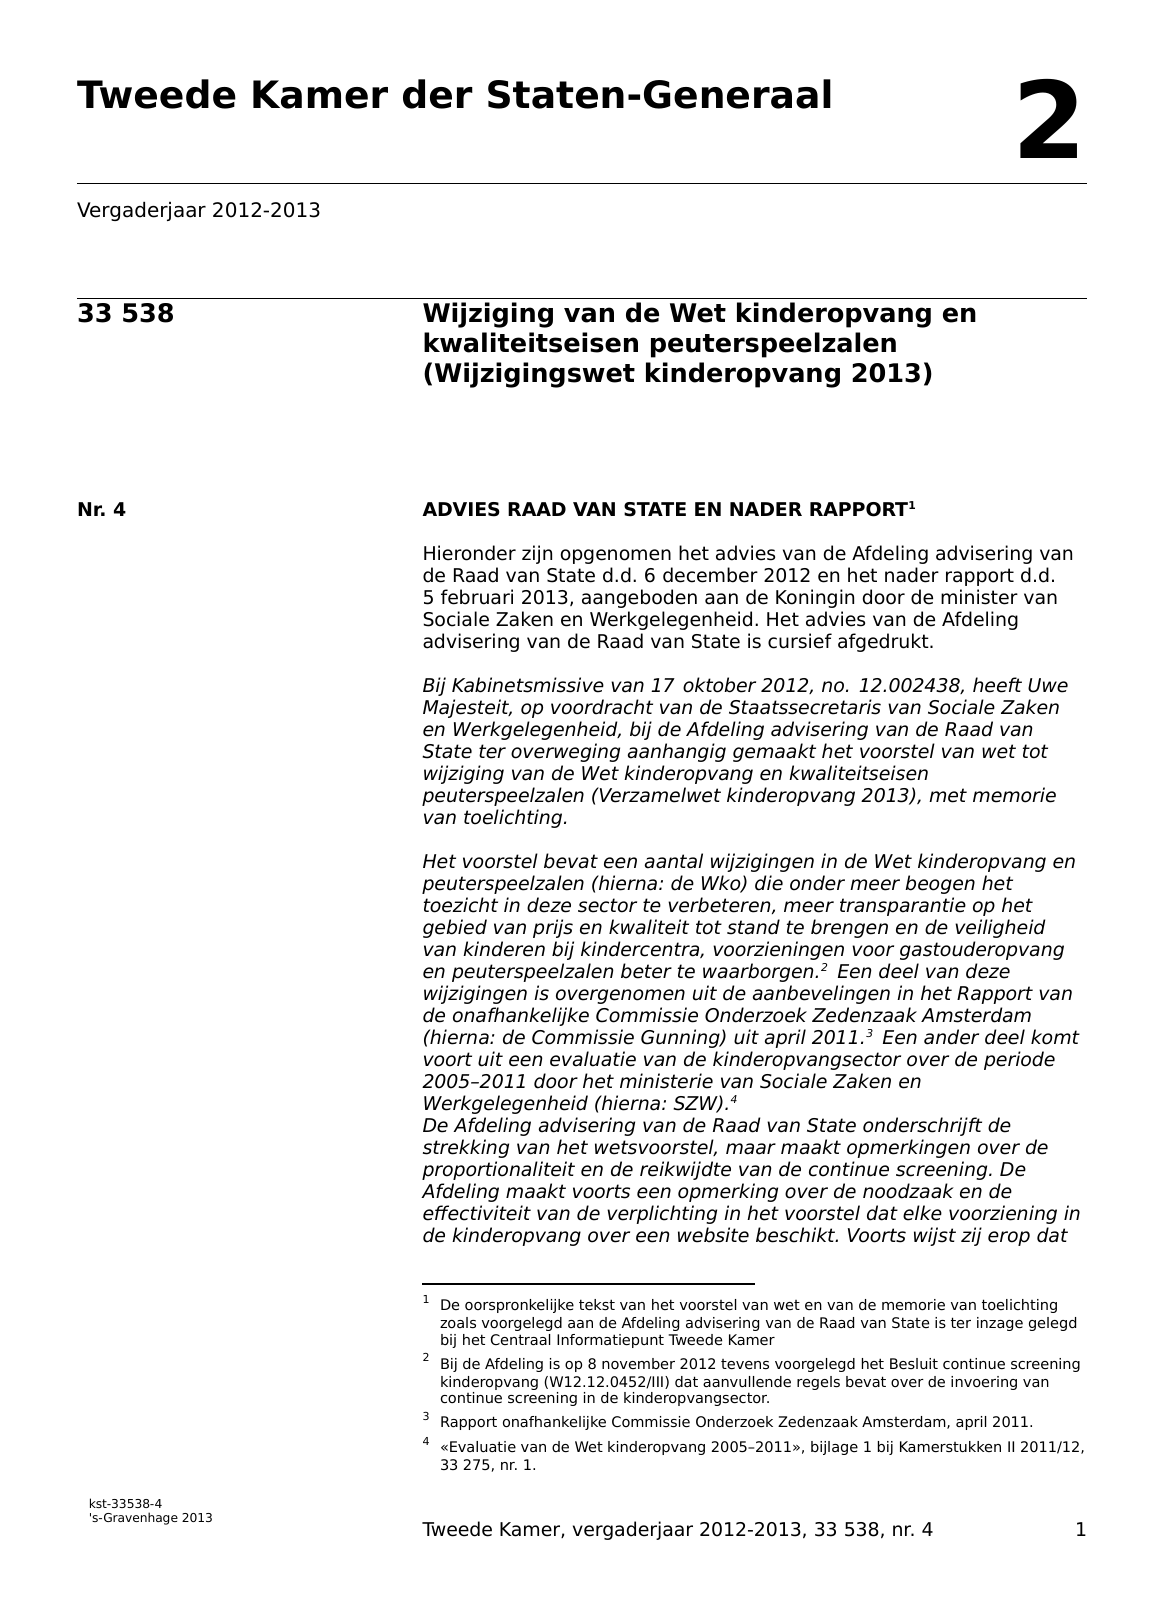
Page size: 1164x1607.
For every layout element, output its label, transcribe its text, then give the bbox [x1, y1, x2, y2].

table_cell Vergaderjaar 2012-2013 [77, 184, 1087, 298]
text «Evaluatie van de Wet kinderopvang 2005–2011», bijlage 1 bij Kamerstukken II 2011/12, 33 275, nr. 1. [422, 1435, 1087, 1474]
subtitle Nr. 4 ADVIES RAAD VAN STATE EN NADER RAPPORT [77, 499, 1087, 521]
text De Afdeling advisering van de Raad van State onderschrijft de strekking van het wetsvoorstel, maar maakt opmerkingen over de proportionaliteit en de reikwijdte van de continue screening. De Afdeling maakt voorts een opmerking over de noodzaak en de effectiviteit van de verplichting in het voorstel dat elke voorziening in de kinderopvang over een website beschikt. Voorts wijst zij erop dat [422, 1115, 1087, 1247]
text Rapport onafhankelijke Commissie Onderzoek Zedenzaak Amsterdam, april 2011. [422, 1410, 1087, 1432]
text 's-Gravenhage 2013 [88, 1511, 323, 1525]
text De oorspronkelijke tekst van het voorstel van wet en van de memorie van toelichting zoals voorgelegd aan de Afdeling advisering van de Raad van State is ter inzage gelegd bij het Centraal Informatiepunt Tweede Kamer [422, 1293, 1087, 1349]
subtitle 33 538 Wijziging van de Wet kinderopvang en kwaliteitseisen peuterspeelzalen (Wijzigingswet kinderopvang 2013) [77, 299, 1087, 388]
text kst-33538-4 [88, 1497, 323, 1511]
text Het voorstel bevat een aantal wijzigingen in de Wet kinderopvang en peuterspeelzalen (hierna: de Wko) die onder meer beogen het toezicht in deze sector te verbeteren, meer transparantie op het gebied van prijs en kwaliteit tot stand te brengen en de veiligheid van kinderen bij kindercentra, voorzieningen voor gastouderopvang en peuterspeelzalen beter te waarborgen. Een deel van deze wijzigingen is overgenomen uit de aanbevelingen in het Rapport van de onafhankelijke Commissie Onderzoek Zedenzaak Amsterdam (hierna: de Commissie Gunning) uit april 2011. Een ander deel komt voort uit een evaluatie van de kinderopvangsector over de periode 2005–2011 door het ministerie van Sociale Zaken en Werkgelegenheid (hierna: SZW). [422, 851, 1087, 1115]
text Bij Kabinetsmissive van 17 oktober 2012, no. 12.002438, heeft Uwe Majesteit, op voordracht van de Staatssecretaris van Sociale Zaken en Werkgelegenheid, bij de Afdeling advisering van de Raad van State ter overweging aanhangig gemaakt het voorstel van wet tot wijziging van de Wet kinderopvang en kwaliteitseisen peuterspeelzalen (Verzamelwet kinderopvang 2013), met memorie van toelichting. [422, 675, 1087, 829]
text Hieronder zijn opgenomen het advies van de Afdeling advisering van de Raad van State d.d. 6 december 2012 en het nader rapport d.d. 5 februari 2013, aangeboden aan de Koningin door de minister van Sociale Zaken en Werkgelegenheid. Het advies van de Afdeling advisering van de Raad van State is cursief afgedrukt. [422, 543, 1087, 653]
text Bij de Afdeling is op 8 november 2012 tevens voorgelegd het Besluit continue screening kinderopvang (W12.12.0452/III) dat aanvullende regels bevat over de invoering van continue screening in de kinderopvangsector. [422, 1352, 1087, 1407]
table_header 2 [886, 59, 1087, 183]
table_header Tweede Kamer der Staten-Generaal [77, 59, 886, 183]
